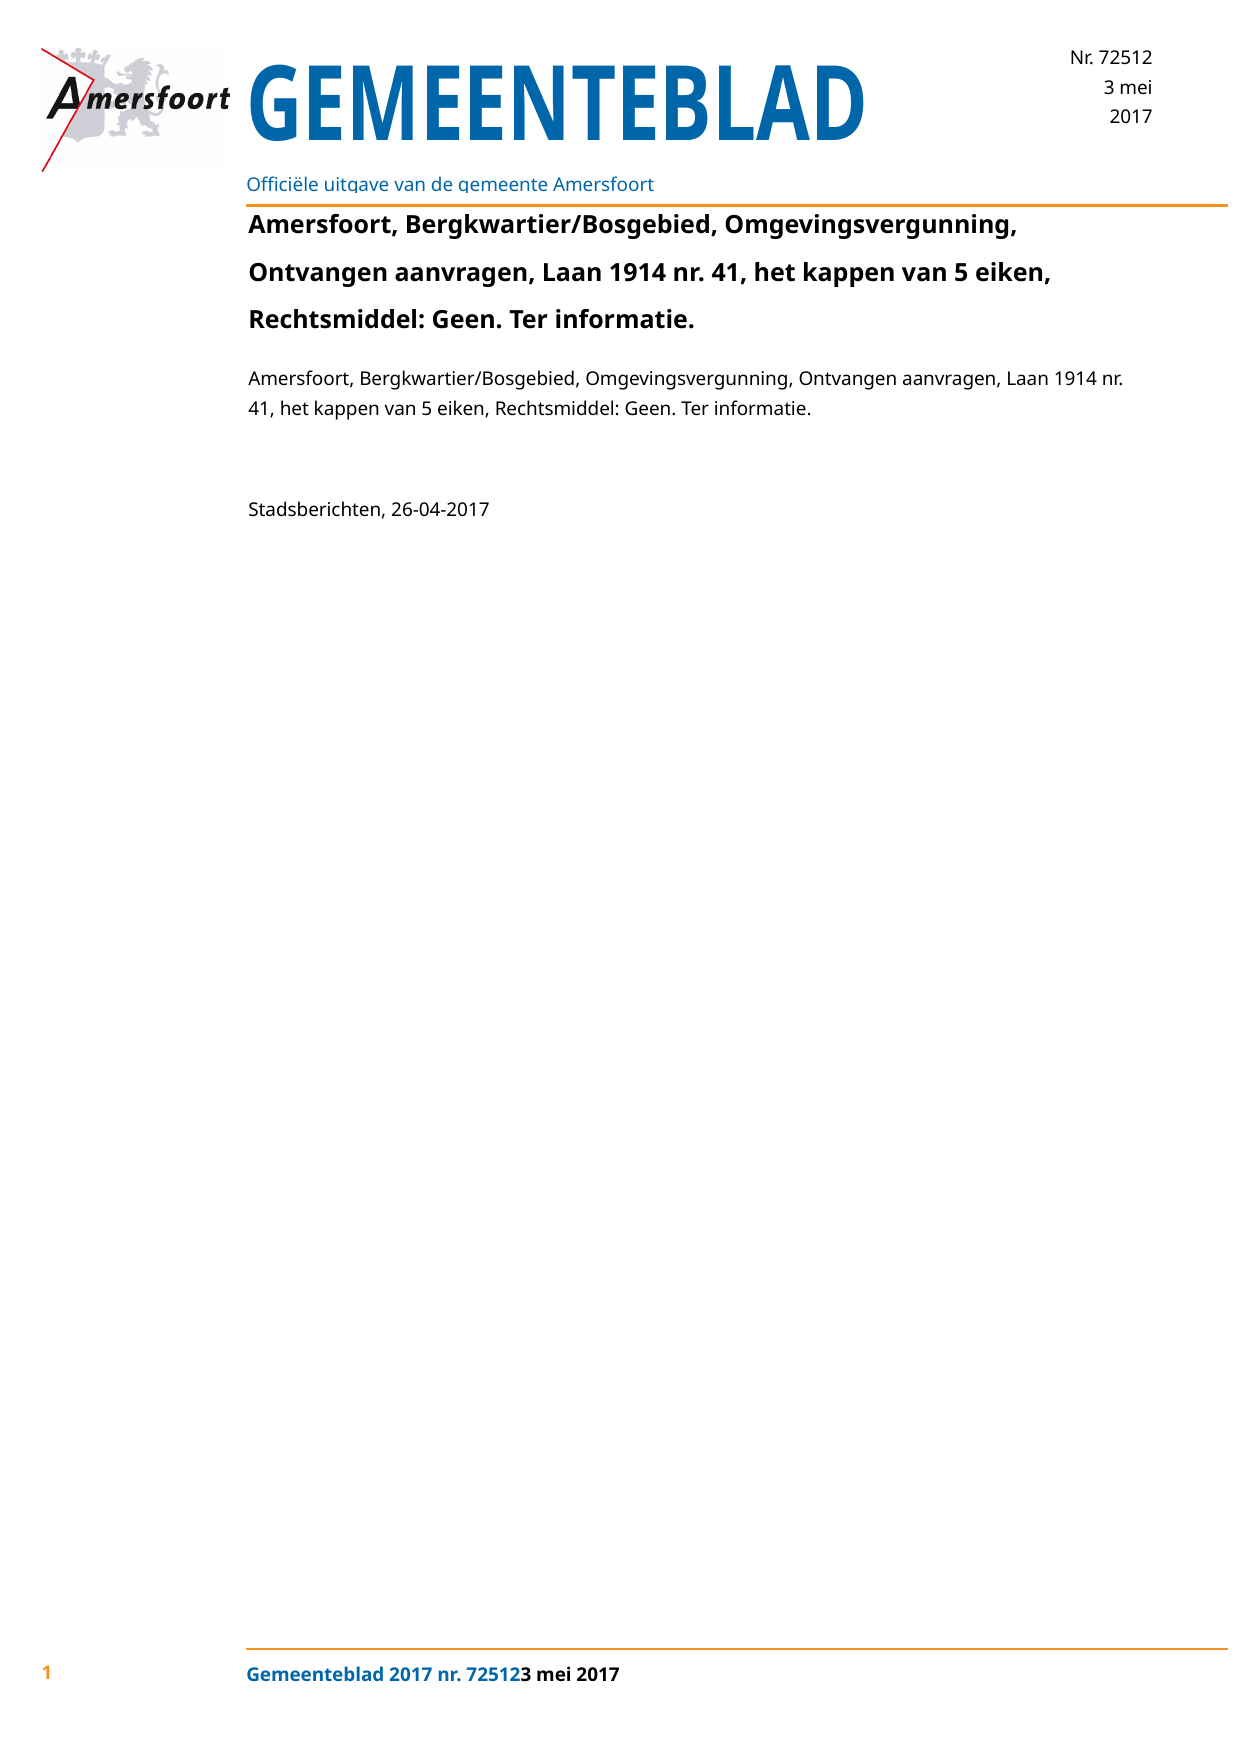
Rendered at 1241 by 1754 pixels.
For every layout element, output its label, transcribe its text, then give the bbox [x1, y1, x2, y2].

text Amersfoort, Bergkwartier/Bosgebied, Omgevingsvergunning, Ontvangen aanvragen, Laan 1914 nr. 41, het kappen van 5 eiken, Rechtsmiddel: Geen. Ter informatie. [248, 366, 1152, 421]
text Amersfoort, Bergkwartier/Bosgebied, Omgevingsvergunning, Ontvangen aanvragen, Laan 1914 nr. 41, het kappen van 5 eiken, Rechtsmiddel: Geen. Ter informatie. [248, 207, 1152, 336]
text Stadsberichten, 26-04-2017 [248, 496, 1152, 522]
picture [41, 47, 231, 172]
